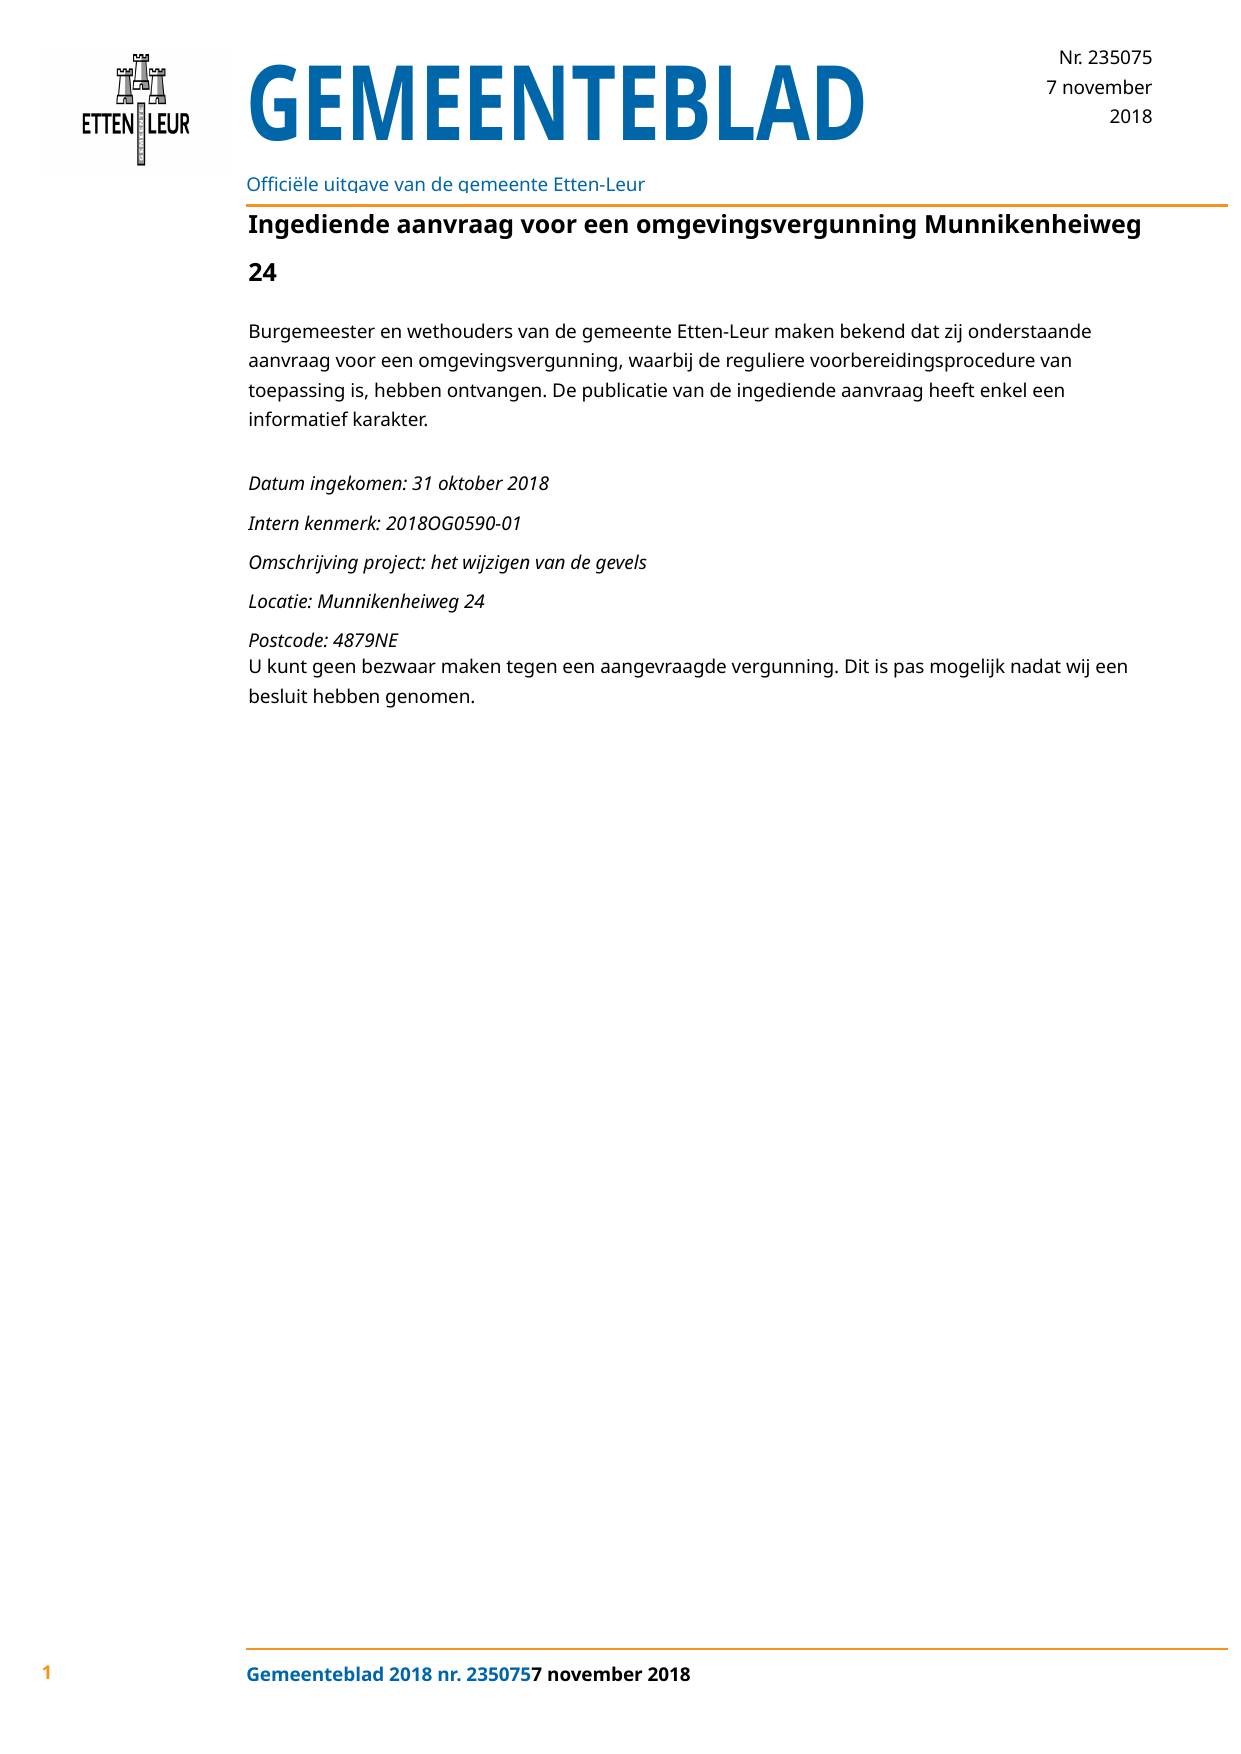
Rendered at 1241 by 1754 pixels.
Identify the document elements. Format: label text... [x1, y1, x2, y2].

text Postcode: 4879NE [248, 628, 1152, 653]
text Ingediende aanvraag voor een omgevingsvergunning Munnikenheiweg 24 [248, 207, 1152, 288]
text U kunt geen bezwaar maken tegen een aangevraagde vergunning. Dit is pas mogelijk nadat wij een besluit hebben genomen. [248, 653, 1152, 709]
text Intern kenmerk: 2018OG0590-01 [248, 510, 1152, 536]
text Burgemeester en wethouders van de gemeente Etten-Leur maken bekend dat zij onderstaande aanvraag voor een omgevingsvergunning, waarbij de reguliere voorbereidingsprocedure van toepassing is, hebben ontvangen. De publicatie van de ingediende aanvraag heeft enkel een informatief karakter. [248, 318, 1152, 432]
picture [41, 47, 231, 172]
text Omschrijving project: het wijzigen van de gevels [248, 549, 1152, 575]
text Locatie: Munnikenheiweg 24 [248, 588, 1152, 614]
text Datum ingekomen: 31 oktober 2018 [248, 471, 1152, 496]
